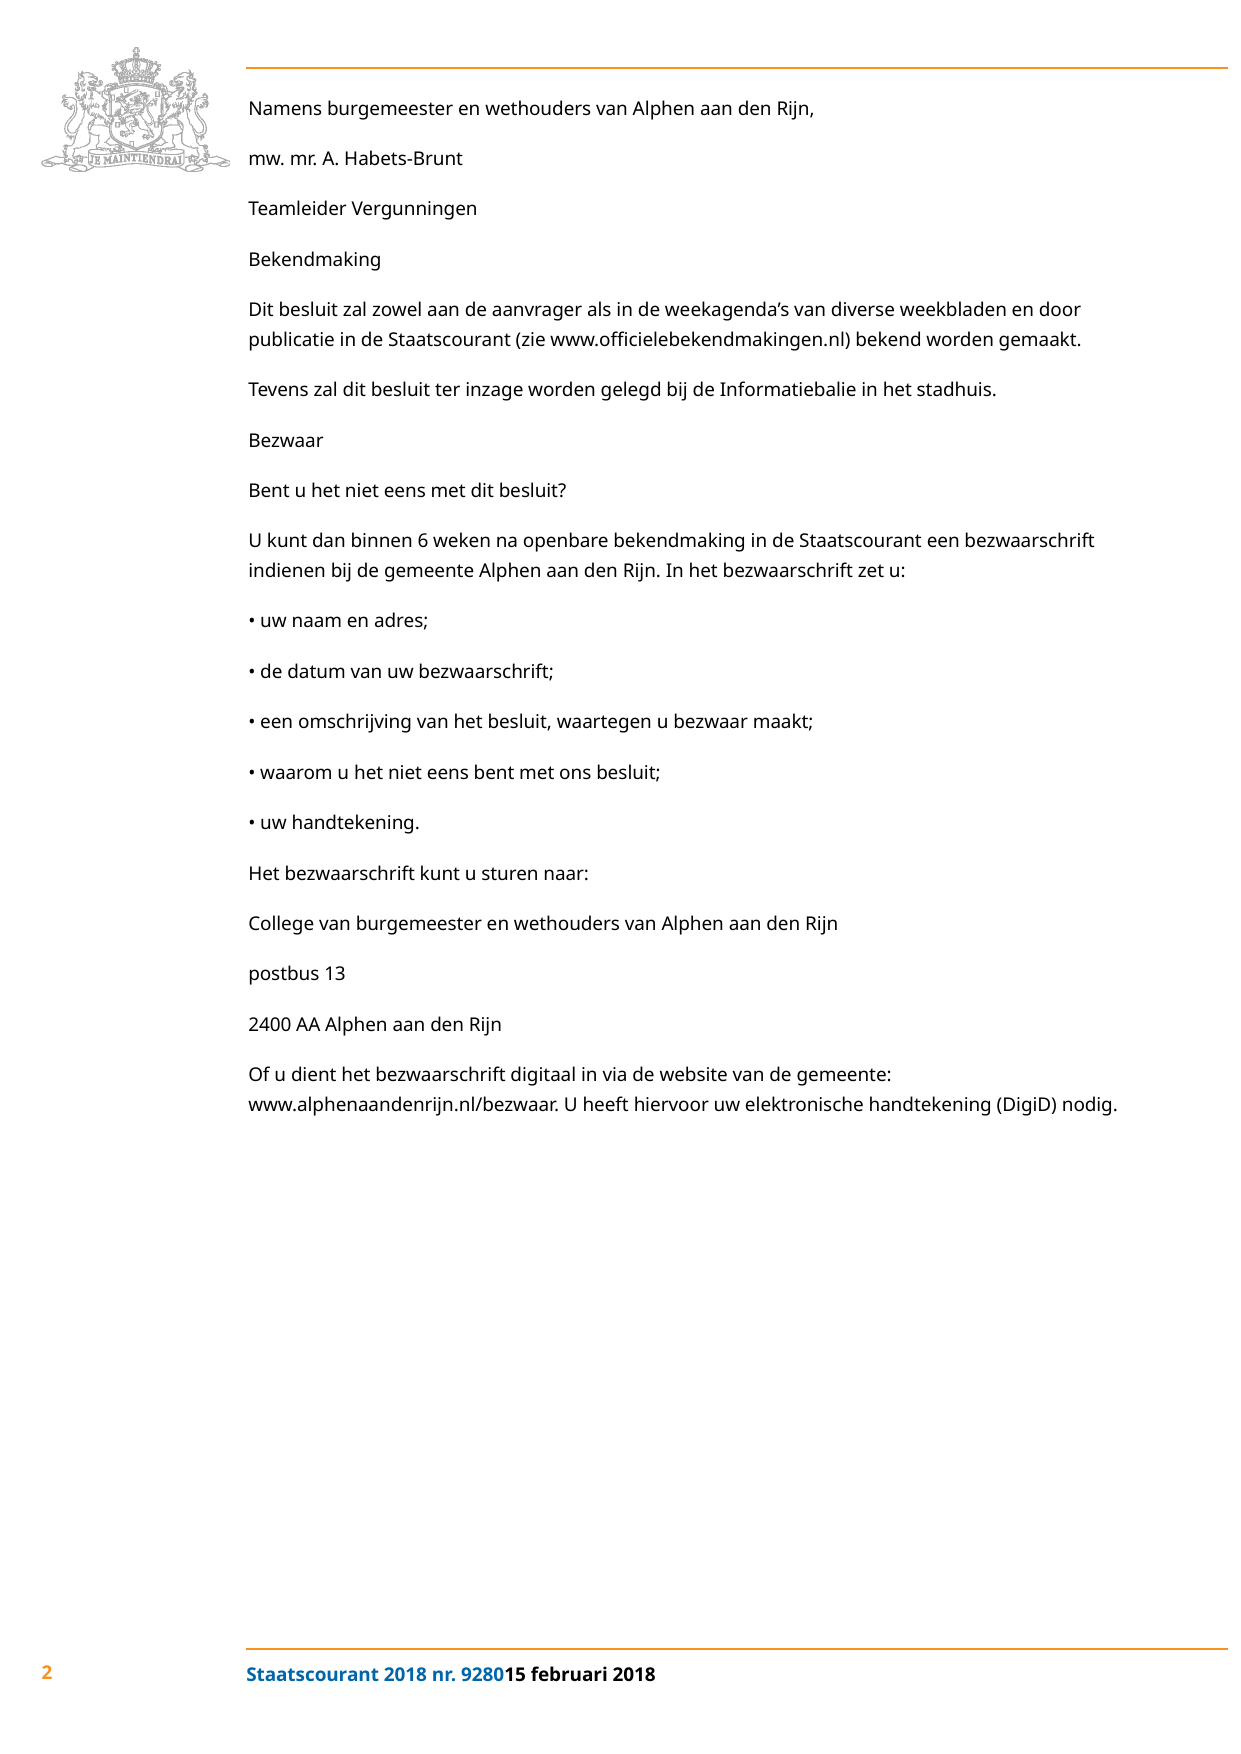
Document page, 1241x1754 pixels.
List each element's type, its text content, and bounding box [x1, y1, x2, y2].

text Tevens zal dit besluit ter inzage worden gelegd bij de Informatiebalie in het stadhuis. [248, 376, 1152, 402]
text 2400 AA Alphen aan den Rijn [248, 1011, 1152, 1037]
text Dit besluit zal zowel aan de aanvrager als in de weekagenda’s van diverse weekbladen en door publicatie in de Staatscourant (zie www.officielebekendmakingen.nl) bekend worden gemaakt. [248, 296, 1152, 352]
text Bezwaar [248, 427, 1152, 453]
text Namens burgemeester en wethouders van Alphen aan den Rijn, [248, 95, 1152, 121]
text • een omschrijving van het besluit, waartegen u bezwaar maakt; [248, 708, 1152, 734]
text Bent u het niet eens met dit besluit? [248, 477, 1152, 503]
text Bekendmaking [248, 246, 1152, 272]
text • uw handtekening. [248, 809, 1152, 835]
text • waarom u het niet eens bent met ons besluit; [248, 759, 1152, 785]
text mw. mr. A. Habets-Brunt [248, 145, 1152, 171]
text Het bezwaarschrift kunt u sturen naar: [248, 860, 1152, 886]
text U kunt dan binnen 6 weken na openbare bekendmaking in de Staatscourant een bezwaarschrift indienen bij de gemeente Alphen aan den Rijn. In het bezwaarschrift zet u: [248, 528, 1152, 583]
text • uw naam en adres; [248, 608, 1152, 633]
text postbus 13 [248, 961, 1152, 986]
text Of u dient het bezwaarschrift digitaal in via de website van de gemeente: www.alphenaandenrijn.nl/bezwaar. U heeft hiervoor uw elektronische handtekening (DigiD) nodig. [248, 1061, 1152, 1117]
picture [41, 47, 231, 172]
text Teamleider Vergunningen [248, 196, 1152, 221]
text College van burgemeester en wethouders van Alphen aan den Rijn [248, 910, 1152, 936]
text • de datum van uw bezwaarschrift; [248, 658, 1152, 684]
